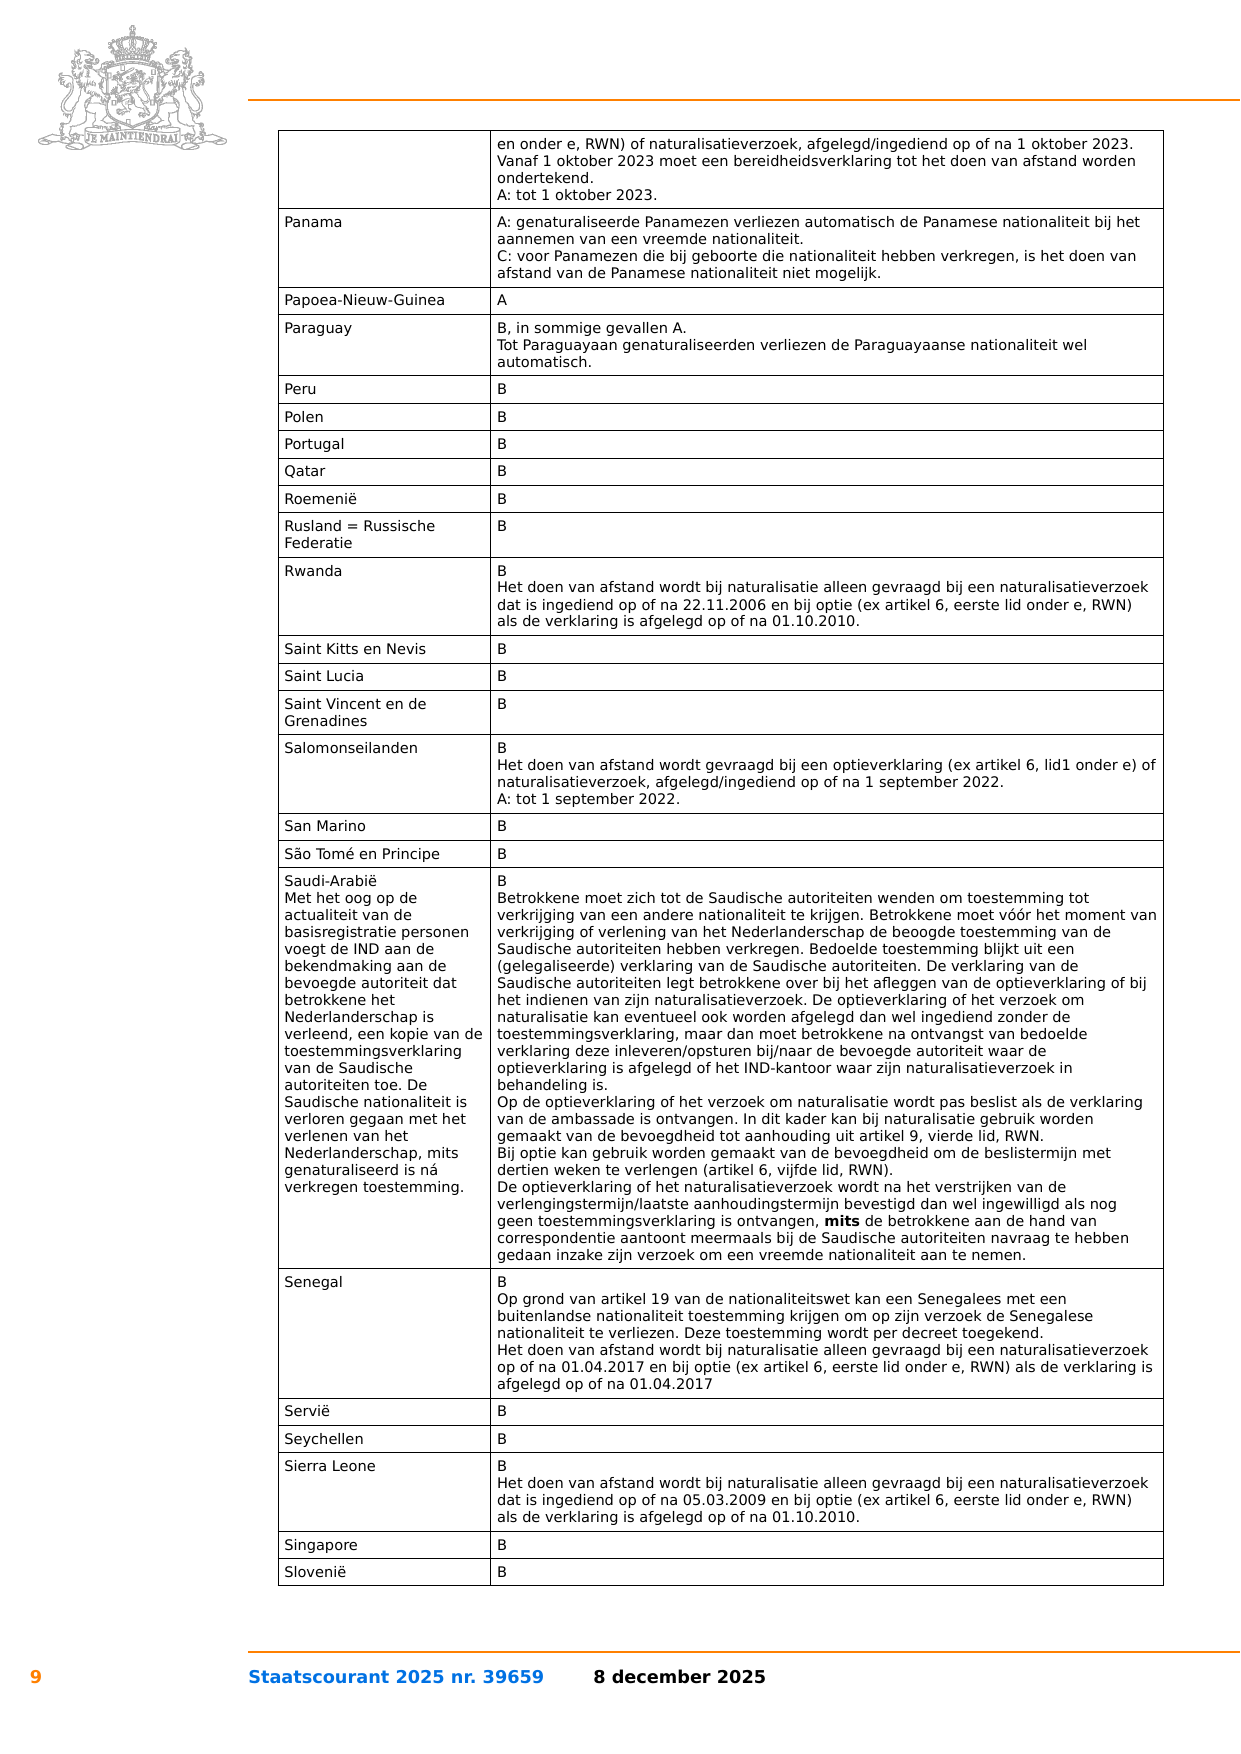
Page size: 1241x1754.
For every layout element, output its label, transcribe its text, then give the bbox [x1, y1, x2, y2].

table_cell B [491, 376, 1163, 403]
table_cell Paraguay [279, 315, 490, 375]
table_cell [279, 131, 490, 208]
table_cell B [491, 636, 1163, 662]
table_cell Servië [279, 1399, 490, 1425]
table_cell B [491, 1426, 1163, 1452]
picture [38, 25, 227, 150]
table_cell B [491, 841, 1163, 867]
table_cell Saudi-Arabië Met het oog op de actualiteit van de basisregistratie personen voegt de IND aan de bekendmaking aan de bevoegde autoriteit dat betrokkene het Nederlanderschap is verleend, een kopie van de toestemmingsverklaring van de Saudische autoriteiten toe. De Saudische nationaliteit is verloren gegaan met het verlenen van het Nederlanderschap, mits genaturaliseerd is ná verkregen toestemming. [279, 868, 490, 1268]
table_cell Qatar [279, 459, 490, 485]
table_cell B, in sommige gevallen A. Tot Paraguayaan genaturaliseerden verliezen de Paraguayaanse nationaliteit wel automatisch. [491, 315, 1163, 375]
table_cell B [491, 814, 1163, 840]
table_cell B [491, 1559, 1163, 1585]
table_cell São Tomé en Principe [279, 841, 490, 867]
table_cell A: genaturaliseerde Panamezen verliezen automatisch de Panamese nationaliteit bij het aannemen van een vreemde nationaliteit. C: voor Panamezen die bij geboorte die nationaliteit hebben verkregen, is het doen van afstand van de Panamese nationaliteit niet mogelijk. [491, 209, 1163, 287]
table_cell B [491, 1532, 1163, 1558]
table_cell B [491, 513, 1163, 557]
table_cell San Marino [279, 814, 490, 840]
table_cell Rusland = Russische Federatie [279, 513, 490, 557]
table_cell Saint Kitts en Nevis [279, 636, 490, 662]
table_cell Saint Vincent en de Grenadines [279, 691, 490, 734]
table_cell B Betrokkene moet zich tot de Saudische autoriteiten wenden om toestemming tot verkrijging van een andere nationaliteit te krijgen. Betrokkene moet vóór het moment van verkrijging of verlening van het Nederlanderschap de beoogde toestemming van de Saudische autoriteiten hebben verkregen. Bedoelde toestemming blijkt uit een (gelegaliseerde) verklaring van de Saudische autoriteiten. De verklaring van de Saudische autoriteiten legt betrokkene over bij het afleggen van de optieverklaring of bij het indienen van zijn naturalisatieverzoek. De optieverklaring of het verzoek om naturalisatie kan eventueel ook worden afgelegd dan wel ingediend zonder de toestemmingsverklaring, maar dan moet betrokkene na ontvangst van bedoelde verklaring deze inleveren/opsturen bij/naar de bevoegde autoriteit waar de optieverklaring is afgelegd of het IND-kantoor waar zijn naturalisatieverzoek in behandeling is. Op de optieverklaring of het verzoek om naturalisatie wordt pas beslist als de verklaring van de ambassade is ontvangen. In dit kader kan bij naturalisatie gebruik worden gemaakt van de bevoegdheid tot aanhouding uit artikel 9, vierde lid, RWN. Bij optie kan gebruik worden gemaakt van de bevoegdheid om de beslistermijn met dertien weken te verlengen (artikel 6, vijfde lid, RWN). De optieverklaring of het naturalisatieverzoek wordt na het verstrijken van de verlengingstermijn/laatste aanhoudingstermijn bevestigd dan wel ingewilligd als nog geen toestemmingsverklaring is ontvangen, mits de betrokkene aan de hand van correspondentie aantoont meermaals bij de Saudische autoriteiten navraag te hebben gedaan inzake zijn verzoek om een vreemde nationaliteit aan te nemen. [491, 868, 1163, 1268]
table_cell B [491, 1399, 1163, 1425]
table_cell B Op grond van artikel 19 van de nationaliteitswet kan een Senegalees met een buitenlandse nationaliteit toestemming krijgen om op zijn verzoek de Senegalese nationaliteit te verliezen. Deze toestemming wordt per decreet toegekend. Het doen van afstand wordt bij naturalisatie alleen gevraagd bij een naturalisatieverzoek op of na 01.04.2017 en bij optie (ex artikel 6, eerste lid onder e, RWN) als de verklaring is afgelegd op of na 01.04.2017 [491, 1269, 1163, 1397]
table_cell B Het doen van afstand wordt bij naturalisatie alleen gevraagd bij een naturalisatieverzoek dat is ingediend op of na 05.03.2009 en bij optie (ex artikel 6, eerste lid onder e, RWN) als de verklaring is afgelegd op of na 01.10.2010. [491, 1453, 1163, 1531]
table_cell Singapore [279, 1532, 490, 1558]
table_cell Saint Lucia [279, 664, 490, 690]
table_cell Sierra Leone [279, 1453, 490, 1531]
table_cell Rwanda [279, 558, 490, 635]
table_cell Portugal [279, 431, 490, 457]
table_cell Slovenië [279, 1559, 490, 1585]
table_cell Salomonseilanden [279, 735, 490, 812]
table_cell Seychellen [279, 1426, 490, 1452]
table_cell B [491, 486, 1163, 512]
table_cell en onder e, RWN) of naturalisatieverzoek, afgelegd/ingediend op of na 1 oktober 2023. Vanaf 1 oktober 2023 moet een bereidheidsverklaring tot het doen van afstand worden ondertekend. A: tot 1 oktober 2023. [491, 131, 1163, 208]
table_cell B [491, 664, 1163, 690]
table_cell Panama [279, 209, 490, 287]
table_cell B Het doen van afstand wordt gevraagd bij een optieverklaring (ex artikel 6, lid1 onder e) of naturalisatieverzoek, afgelegd/ingediend op of na 1 september 2022. A: tot 1 september 2022. [491, 735, 1163, 812]
table_cell Senegal [279, 1269, 490, 1397]
table_cell Peru [279, 376, 490, 403]
table_cell B [491, 431, 1163, 457]
table_cell Polen [279, 404, 490, 430]
table_cell A [491, 288, 1163, 314]
table_cell B [491, 404, 1163, 430]
table_cell Roemenië [279, 486, 490, 512]
table_cell B [491, 691, 1163, 734]
table_cell B [491, 459, 1163, 485]
table_cell Papoea-Nieuw-Guinea [279, 288, 490, 314]
table_cell B Het doen van afstand wordt bij naturalisatie alleen gevraagd bij een naturalisatieverzoek dat is ingediend op of na 22.11.2006 en bij optie (ex artikel 6, eerste lid onder e, RWN) als de verklaring is afgelegd op of na 01.10.2010. [491, 558, 1163, 635]
